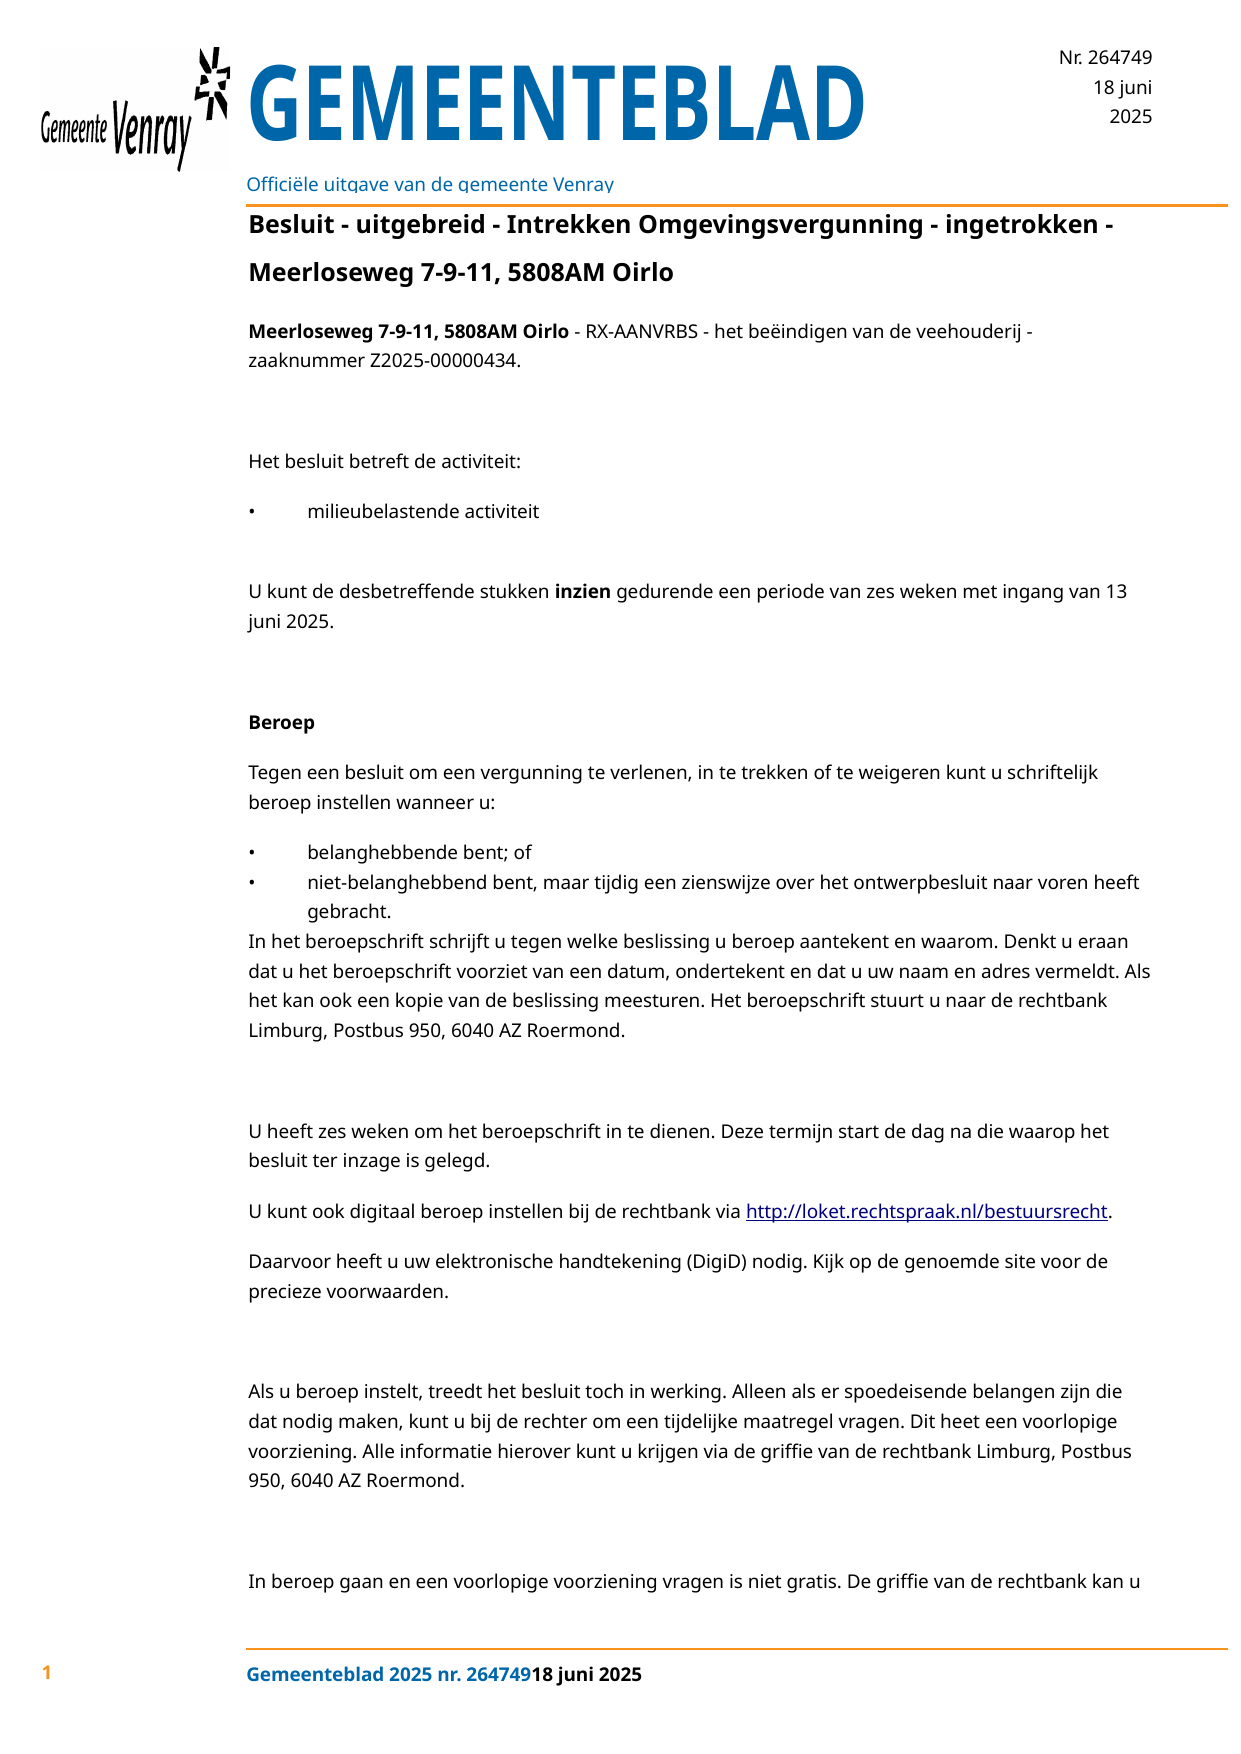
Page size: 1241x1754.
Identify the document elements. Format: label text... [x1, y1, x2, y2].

text U kunt de desbetreffende stukken inzien gedurende een periode van zes weken met ingang van 13 juni 2025. [248, 579, 1152, 634]
text Beroep [248, 709, 1152, 735]
text Meerloseweg 7-9-11, 5808AM Oirlo - RX-AANVRBS - het beëindigen van de veehouderij - zaaknummer Z2025-00000434. [248, 318, 1152, 373]
list niet-belanghebbend bent, maar tijdig een zienswijze over het ontwerpbesluit naar voren heeft gebracht. [248, 869, 1152, 924]
text U heeft zes weken om het beroepschrift in te dienen. Deze termijn start de dag na die waarop het besluit ter inzage is gelegd. [248, 1118, 1152, 1173]
text In het beroepschrift schrijft u tegen welke beslissing u beroep aantekent en waarom. Denkt u eraan dat u het beroepschrift voorziet van een datum, ondertekent en dat u uw naam en adres vermeldt. Als het kan ook een kopie van de beslissing meesturen. Het beroepschrift stuurt u naar de rechtbank Limburg, Postbus 950, 6040 AZ Roermond. [248, 928, 1152, 1043]
text U kunt ook digitaal beroep instellen bij de rechtbank via http://loket.rechtspraak.nl/bestuursrecht. [248, 1198, 1152, 1224]
picture [41, 47, 231, 172]
text Het besluit betreft de activiteit: [248, 448, 1152, 474]
list milieubelastende activiteit [248, 499, 1152, 524]
text Als u beroep instelt, treedt het besluit toch in werking. Alleen als er spoedeisende belangen zijn die dat nodig maken, kunt u bij de rechter om een tijdelijke maatregel vragen. Dit heet een voorlopige voorziening. Alle informatie hierover kunt u krijgen via de griffie van de rechtbank Limburg, Postbus 950, 6040 AZ Roermond. [248, 1379, 1152, 1493]
text Besluit - uitgebreid - Intrekken Omgevingsvergunning - ingetrokken - Meerloseweg 7-9-11, 5808AM Oirlo [248, 207, 1152, 288]
text Tegen een besluit om een vergunning te verlenen, in te trekken of te weigeren kunt u schriftelijk beroep instellen wanneer u: [248, 759, 1152, 815]
text Daarvoor heeft u uw elektronische handtekening (DigiD) nodig. Kijk op de genoemde site voor de precieze voorwaarden. [248, 1248, 1152, 1304]
list belanghebbende bent; of [248, 839, 1152, 865]
text In beroep gaan en een voorlopige voorziening vragen is niet gratis. De griffie van de rechtbank kan u [248, 1568, 1152, 1594]
